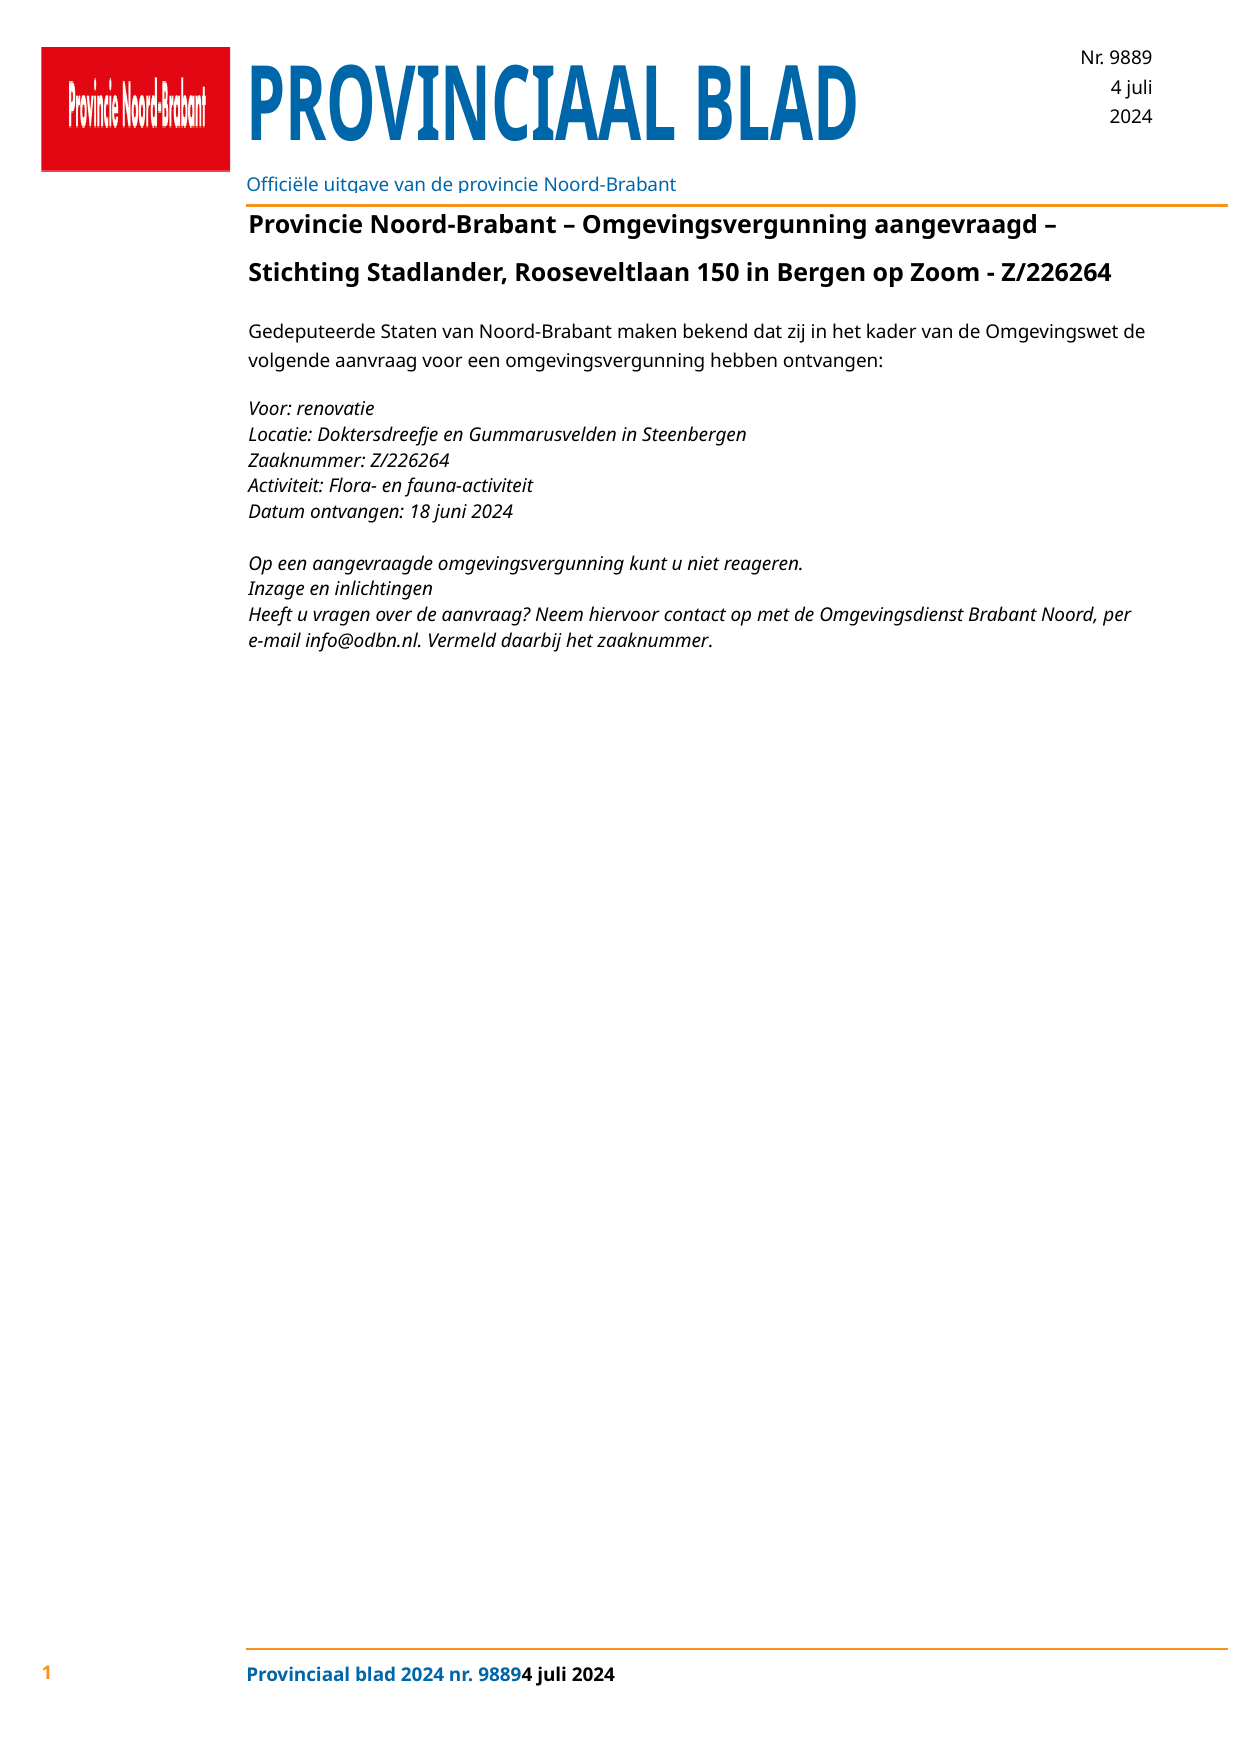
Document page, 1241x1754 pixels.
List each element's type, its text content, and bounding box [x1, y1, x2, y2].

picture [41, 47, 231, 172]
text Activiteit: Flora- en fauna-activiteit [248, 472, 1152, 498]
text Zaaknummer: Z/226264 [248, 447, 1152, 472]
text Locatie: Doktersdreefje en Gummarusvelden in Steenbergen [248, 421, 1152, 447]
text Op een aangevraagde omgevingsvergunning kunt u niet reageren. [248, 550, 1152, 575]
text Gedeputeerde Staten van Noord-Brabant maken bekend dat zij in het kader van de Omgevingswet de volgende aanvraag voor een omgevingsvergunning hebben ontvangen: [248, 318, 1152, 373]
text Datum ontvangen: 18 juni 2024 [248, 498, 1152, 524]
text Heeft u vragen over de aanvraag? Neem hiervoor contact op met de Omgevingsdienst Brabant Noord, per e-mail info@odbn.nl. Vermeld daarbij het zaaknummer. [248, 601, 1152, 653]
text Inzage en inlichtingen [248, 575, 1152, 601]
text Voor: renovatie [248, 395, 1152, 421]
text Provincie Noord-Brabant – Omgevingsvergunning aangevraagd – Stichting Stadlander, Rooseveltlaan 150 in Bergen op Zoom - Z/226264 [248, 207, 1152, 288]
